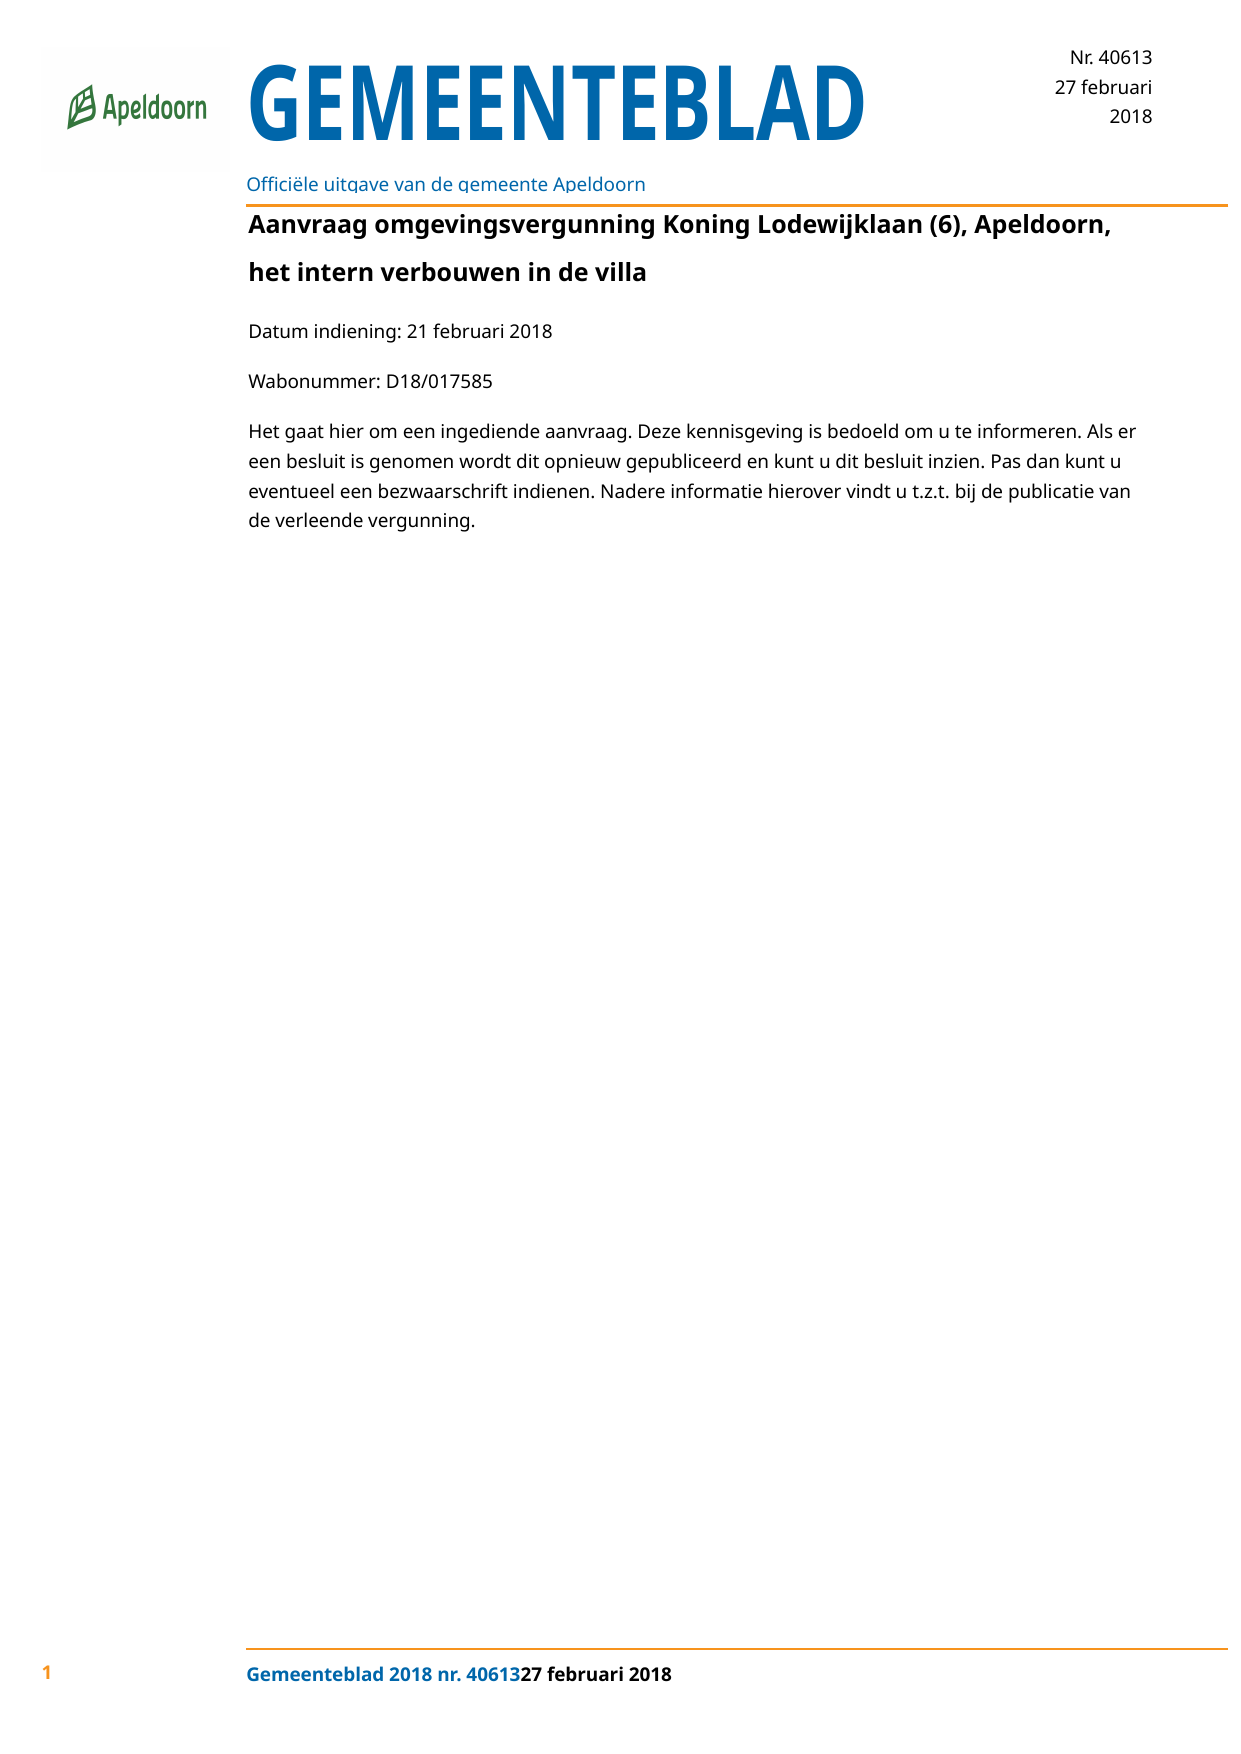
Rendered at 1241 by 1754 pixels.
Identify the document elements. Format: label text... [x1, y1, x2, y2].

text Wabonummer: D18/017585 [248, 368, 1152, 394]
text Aanvraag omgevingsvergunning Koning Lodewijklaan (6), Apeldoorn, het intern verbouwen in de villa [248, 207, 1152, 288]
text Datum indiening: 21 februari 2018 [248, 318, 1152, 344]
text Het gaat hier om een ingediende aanvraag. Deze kennisgeving is bedoeld om u te informeren. Als er een besluit is genomen wordt dit opnieuw gepubliceerd en kunt u dit besluit inzien. Pas dan kunt u eventueel een bezwaarschrift indienen. Nadere informatie hierover vindt u t.z.t. bij de publicatie van de verleende vergunning. [248, 419, 1152, 533]
picture [41, 47, 231, 172]
